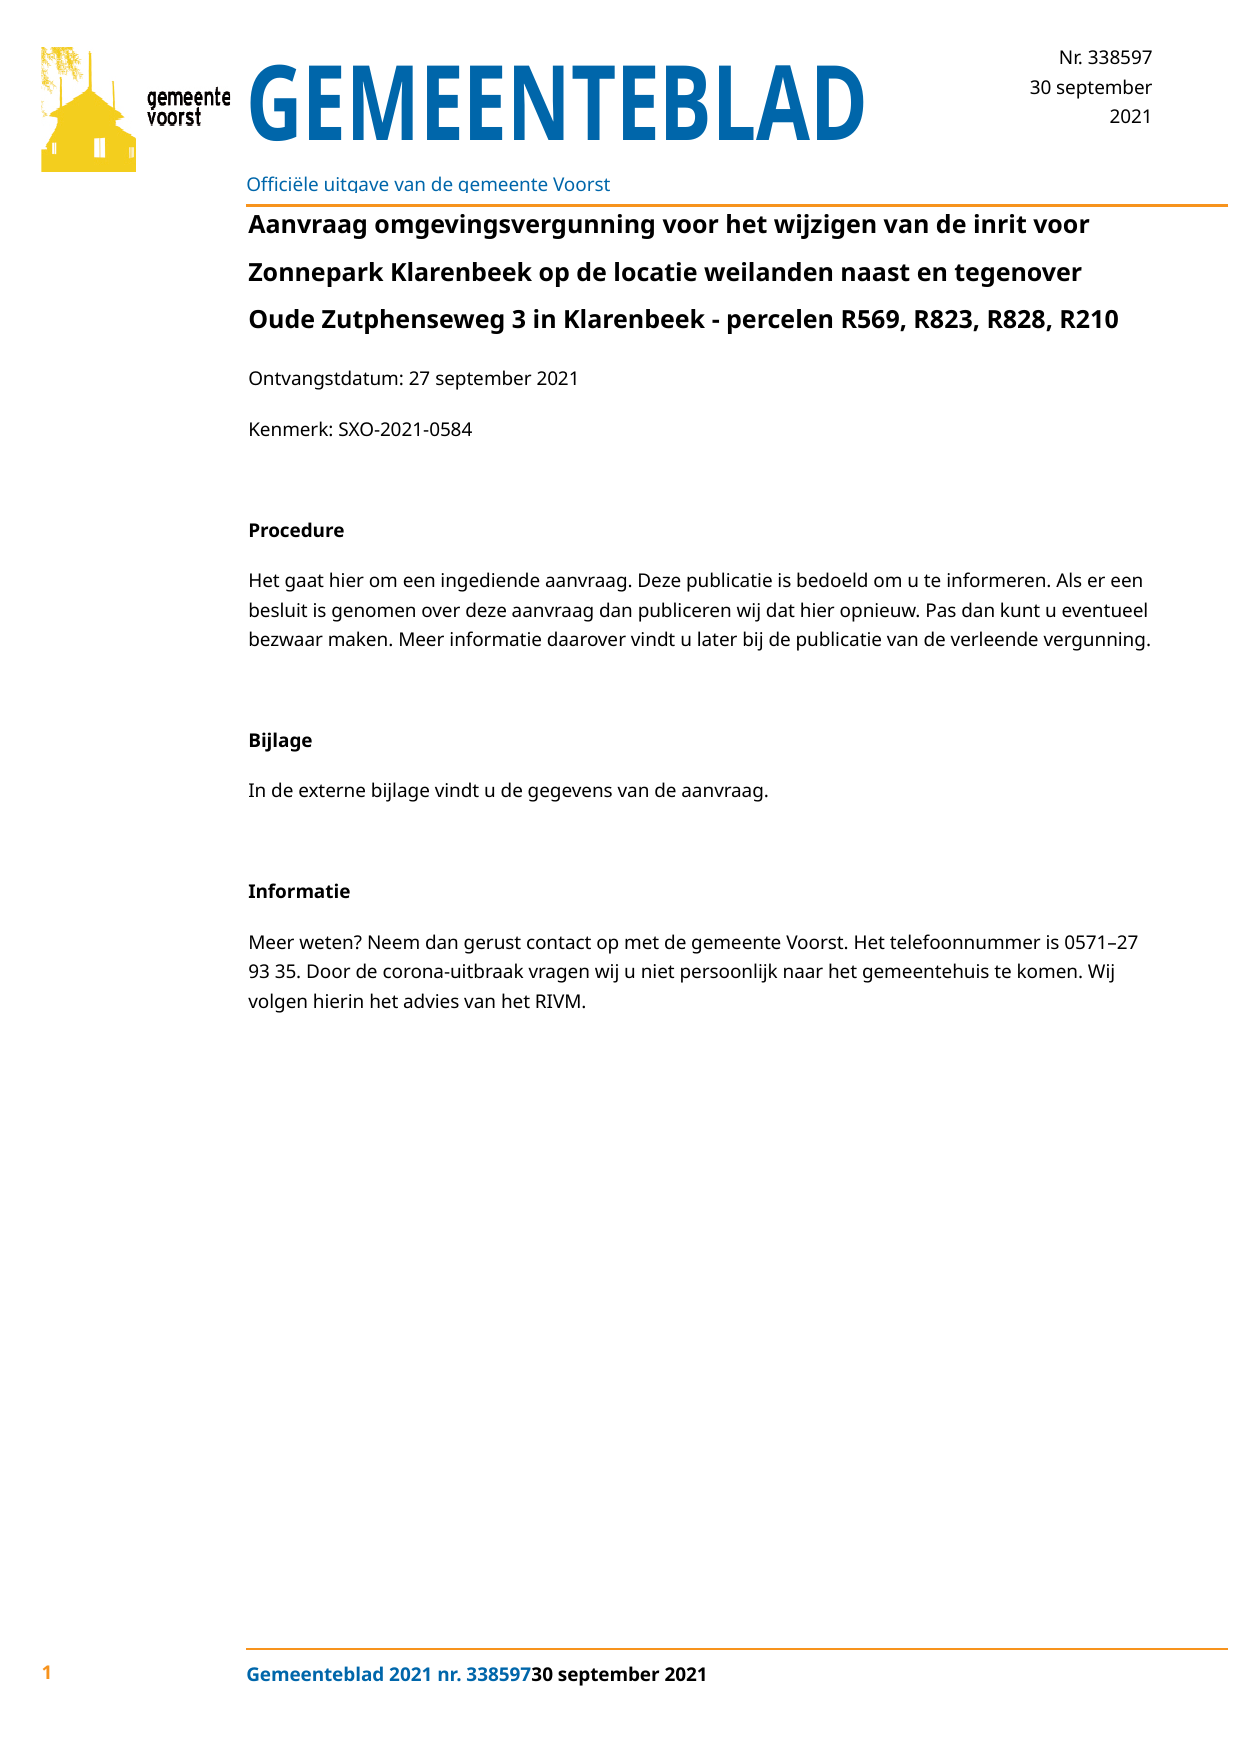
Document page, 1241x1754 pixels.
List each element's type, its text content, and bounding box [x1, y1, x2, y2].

text Aanvraag omgevingsvergunning voor het wijzigen van de inrit voor Zonnepark Klarenbeek op de locatie weilanden naast en tegenover Oude Zutphenseweg 3 in Klarenbeek - percelen R569, R823, R828, R210 [248, 207, 1152, 336]
text Meer weten? Neem dan gerust contact op met de gemeente Voorst. Het telefoonnummer is 0571–27 93 35. Door de corona-uitbraak vragen wij u niet persoonlijk naar het gemeentehuis te komen. Wij volgen hierin het advies van het RIVM. [248, 929, 1152, 1014]
text Het gaat hier om een ingediende aanvraag. Deze publicatie is bedoeld om u te informeren. Als er een besluit is genomen over deze aanvraag dan publiceren wij dat hier opnieuw. Pas dan kunt u eventueel bezwaar maken. Meer informatie daarover vindt u later bij de publicatie van de verleende vergunning. [248, 567, 1152, 652]
text Procedure [248, 517, 1152, 542]
picture [41, 47, 231, 172]
text Informatie [248, 878, 1152, 904]
text Bijlage [248, 727, 1152, 753]
text Kenmerk: SXO-2021-0584 [248, 416, 1152, 442]
text Ontvangstdatum: 27 september 2021 [248, 366, 1152, 391]
text In de externe bijlage vindt u de gegevens van de aanvraag. [248, 778, 1152, 803]
